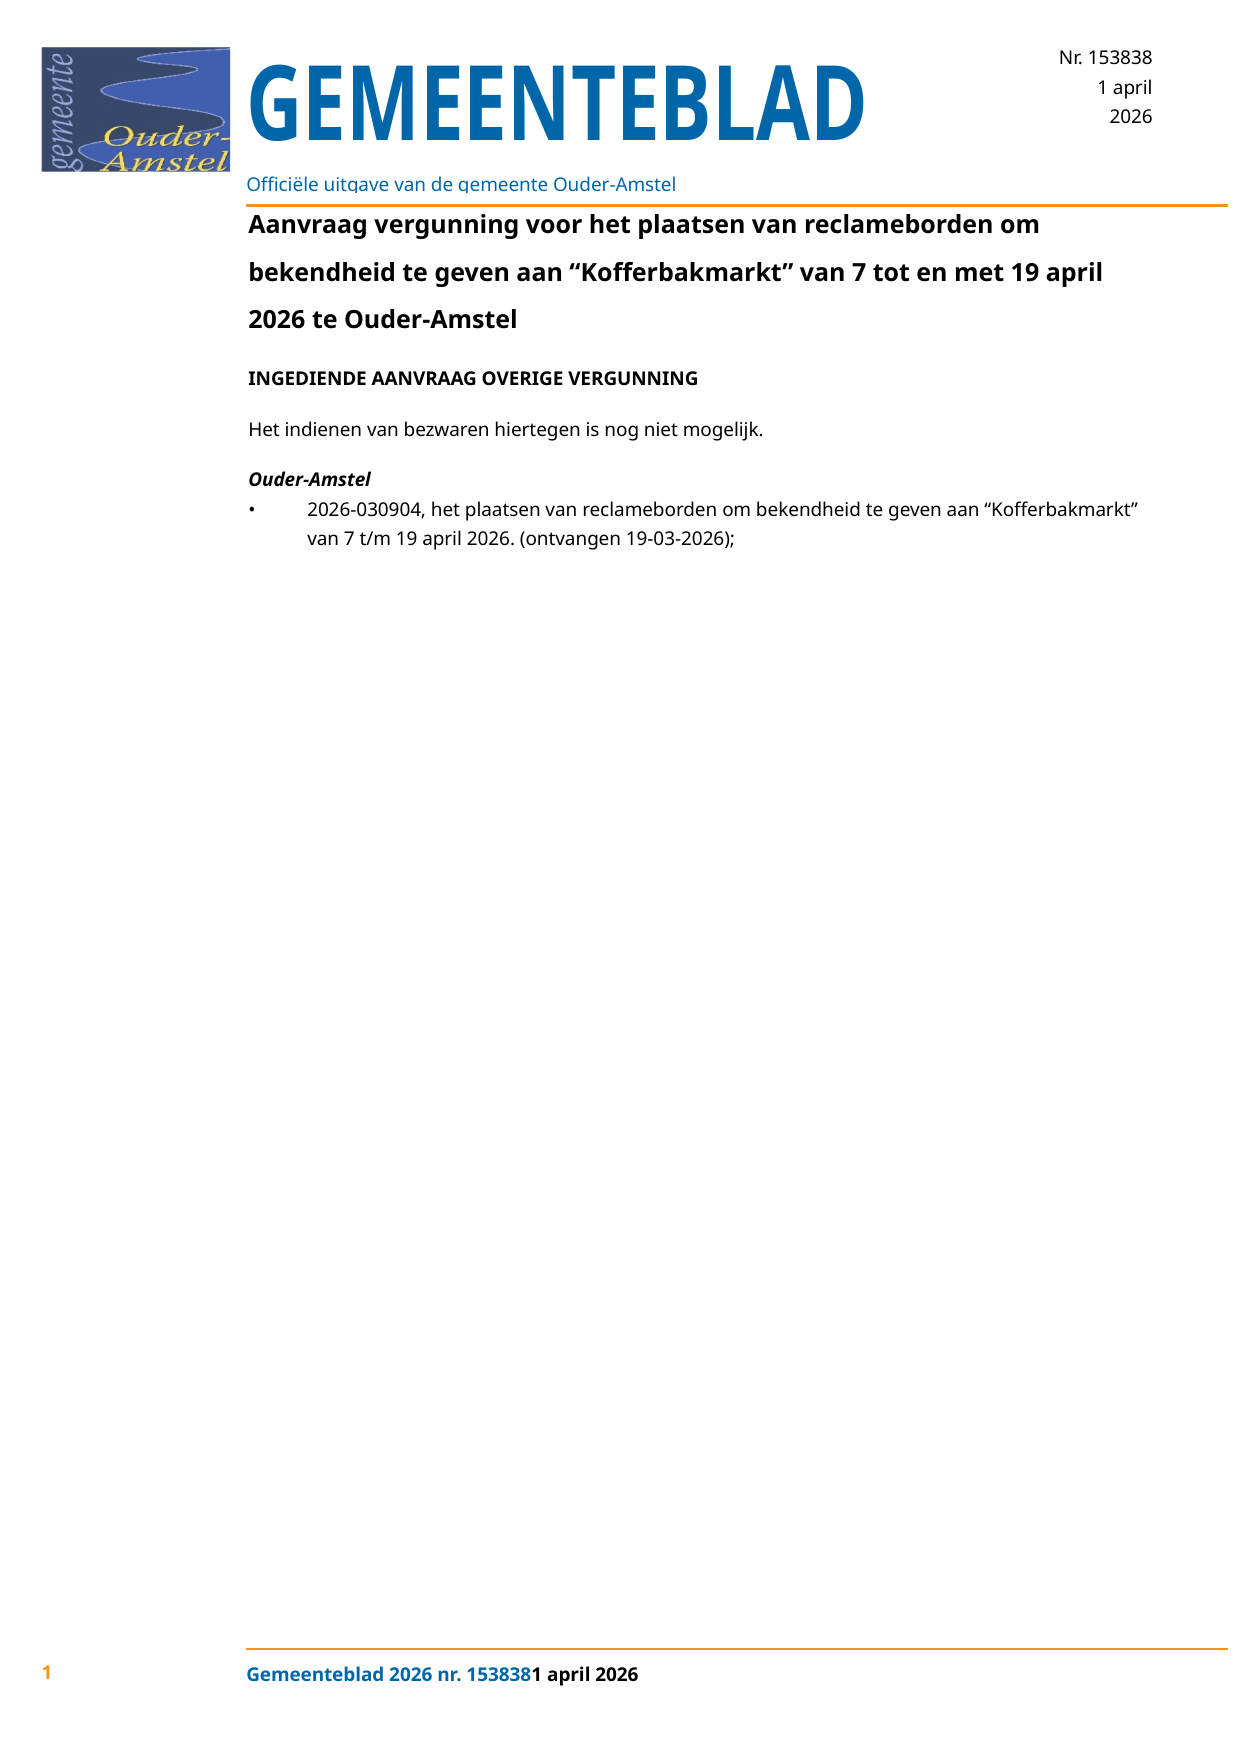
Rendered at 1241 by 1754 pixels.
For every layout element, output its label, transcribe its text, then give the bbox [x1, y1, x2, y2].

text Ouder-Amstel [248, 466, 1152, 492]
text Het indienen van bezwaren hiertegen is nog niet mogelijk. [248, 416, 1152, 442]
text INGEDIENDE AANVRAAG OVERIGE VERGUNNING [248, 366, 1152, 391]
text Aanvraag vergunning voor het plaatsen van reclameborden om bekendheid te geven aan “Kofferbakmarkt” van 7 tot en met 19 april 2026 te Ouder-Amstel [248, 207, 1152, 336]
list 2026-030904, het plaatsen van reclameborden om bekendheid te geven aan “Kofferbakmarkt” van 7 t/m 19 april 2026. (ontvangen 19-03-2026); [248, 496, 1152, 551]
picture [41, 47, 231, 172]
